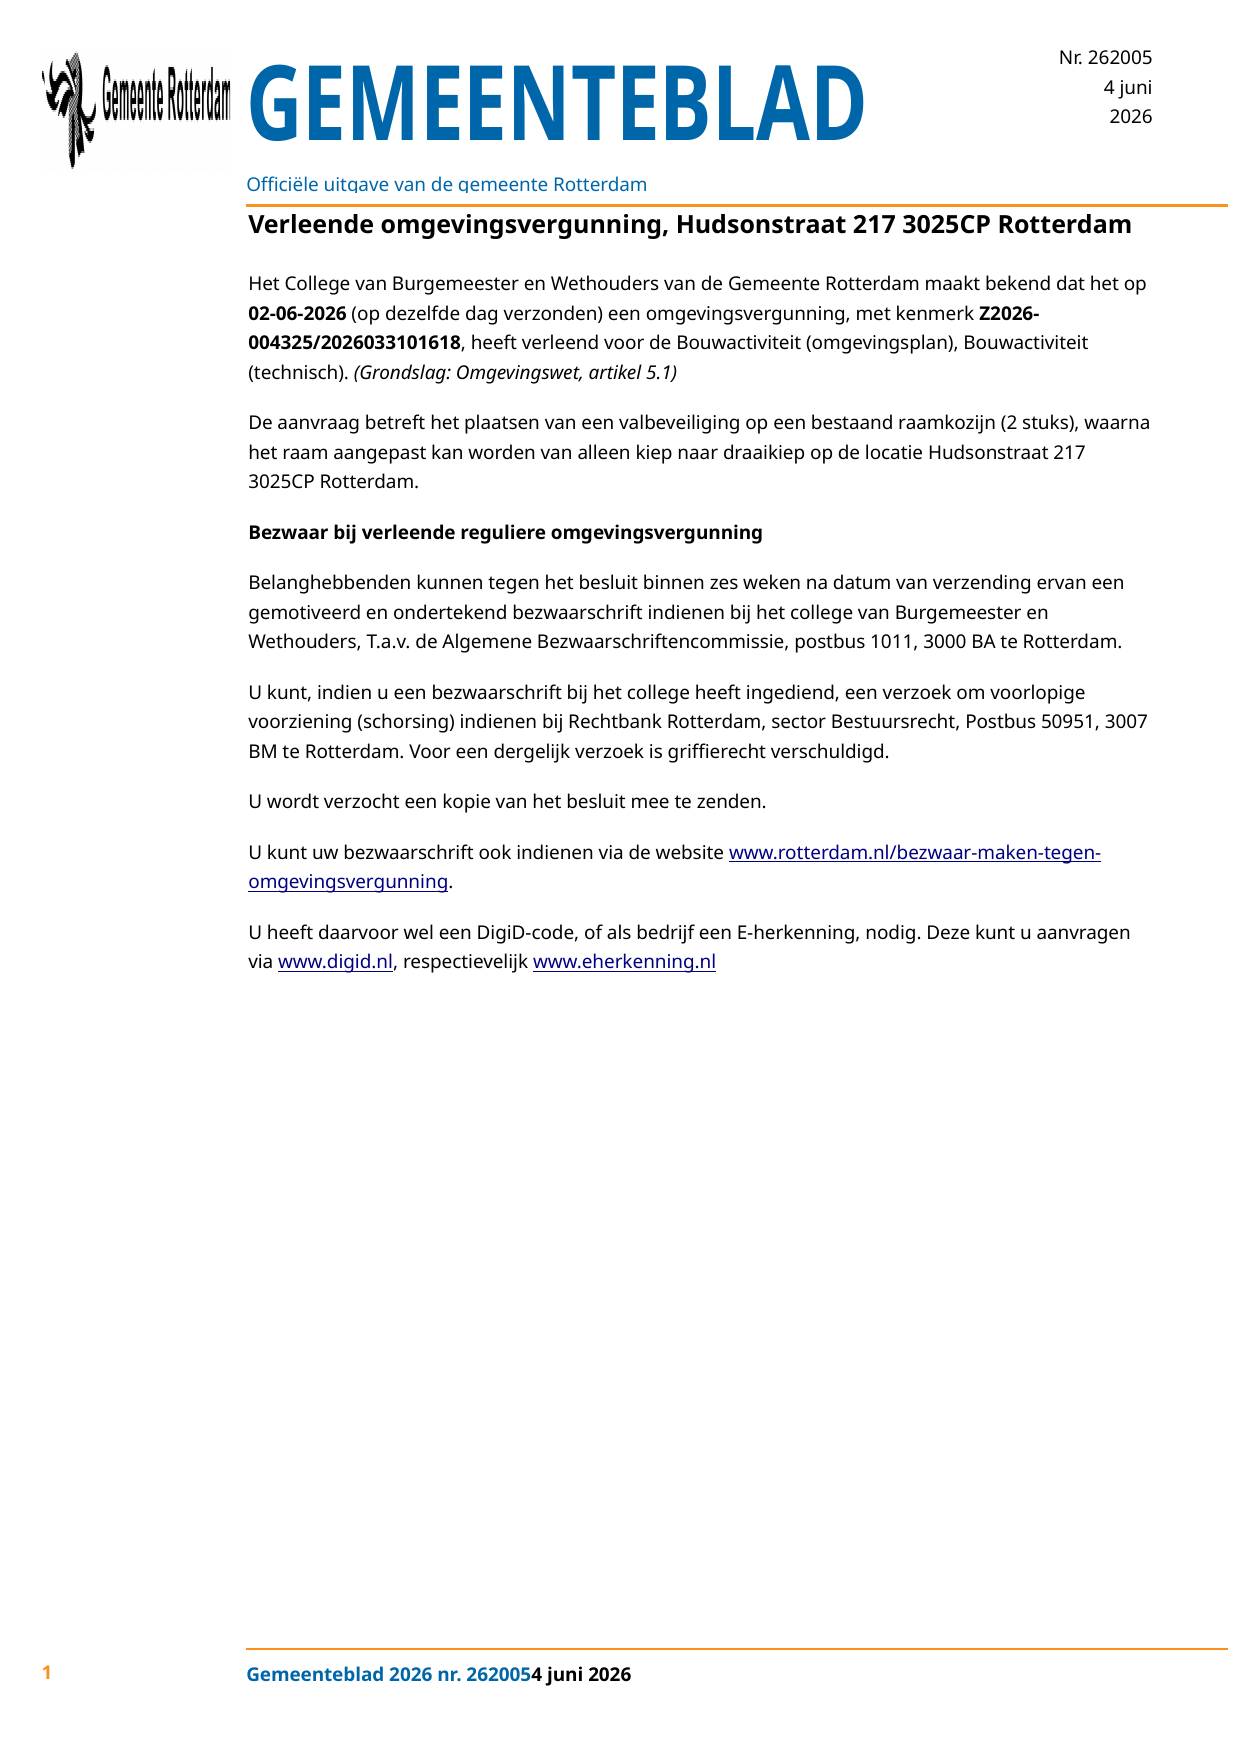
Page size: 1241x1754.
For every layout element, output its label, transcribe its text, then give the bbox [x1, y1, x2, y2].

text U wordt verzocht een kopie van het besluit mee te zenden. [248, 789, 1152, 814]
text Verleende omgevingsvergunning, Hudsonstraat 217 3025CP Rotterdam [248, 207, 1152, 241]
text U kunt, indien u een bezwaarschrift bij het college heeft ingediend, een verzoek om voorlopige voorziening (schorsing) indienen bij Rechtbank Rotterdam, sector Bestuursrecht, Postbus 50951, 3007 BM te Rotterdam. Voor een dergelijk verzoek is griffierecht verschuldigd. [248, 679, 1152, 764]
text Belanghebbenden kunnen tegen het besluit binnen zes weken na datum van verzending ervan een gemotiveerd en ondertekend bezwaarschrift indienen bij het college van Burgemeester en Wethouders, T.a.v. de Algemene Bezwaarschriftencommissie, postbus 1011, 3000 BA te Rotterdam. [248, 569, 1152, 654]
text Bezwaar bij verleende reguliere omgevingsvergunning [248, 519, 1152, 545]
text De aanvraag betreft het plaatsen van een valbeveiliging op een bestaand raamkozijn (2 stuks), waarna het raam aangepast kan worden van alleen kiep naar draaikiep op de locatie Hudsonstraat 217 3025CP Rotterdam. [248, 409, 1152, 494]
text U kunt uw bezwaarschrift ook indienen via de website www.rotterdam.nl/bezwaar-maken-tegen-omgevingsvergunning. [248, 839, 1152, 894]
text Het College van Burgemeester en Wethouders van de Gemeente Rotterdam maakt bekend dat het op 02-06-2026 (op dezelfde dag verzonden) een omgevingsvergunning, met kenmerk Z2026-004325/2026033101618, heeft verleend voor de Bouwactiviteit (omgevingsplan), Bouwactiviteit (technisch). (Grondslag: Omgevingswet, artikel 5.1) [248, 270, 1152, 385]
text U heeft daarvoor wel een DigiD-code, of als bedrijf een E-herkenning, nodig. Deze kunt u aanvragen via www.digid.nl, respectievelijk www.eherkenning.nl [248, 919, 1152, 974]
picture [41, 47, 231, 172]
